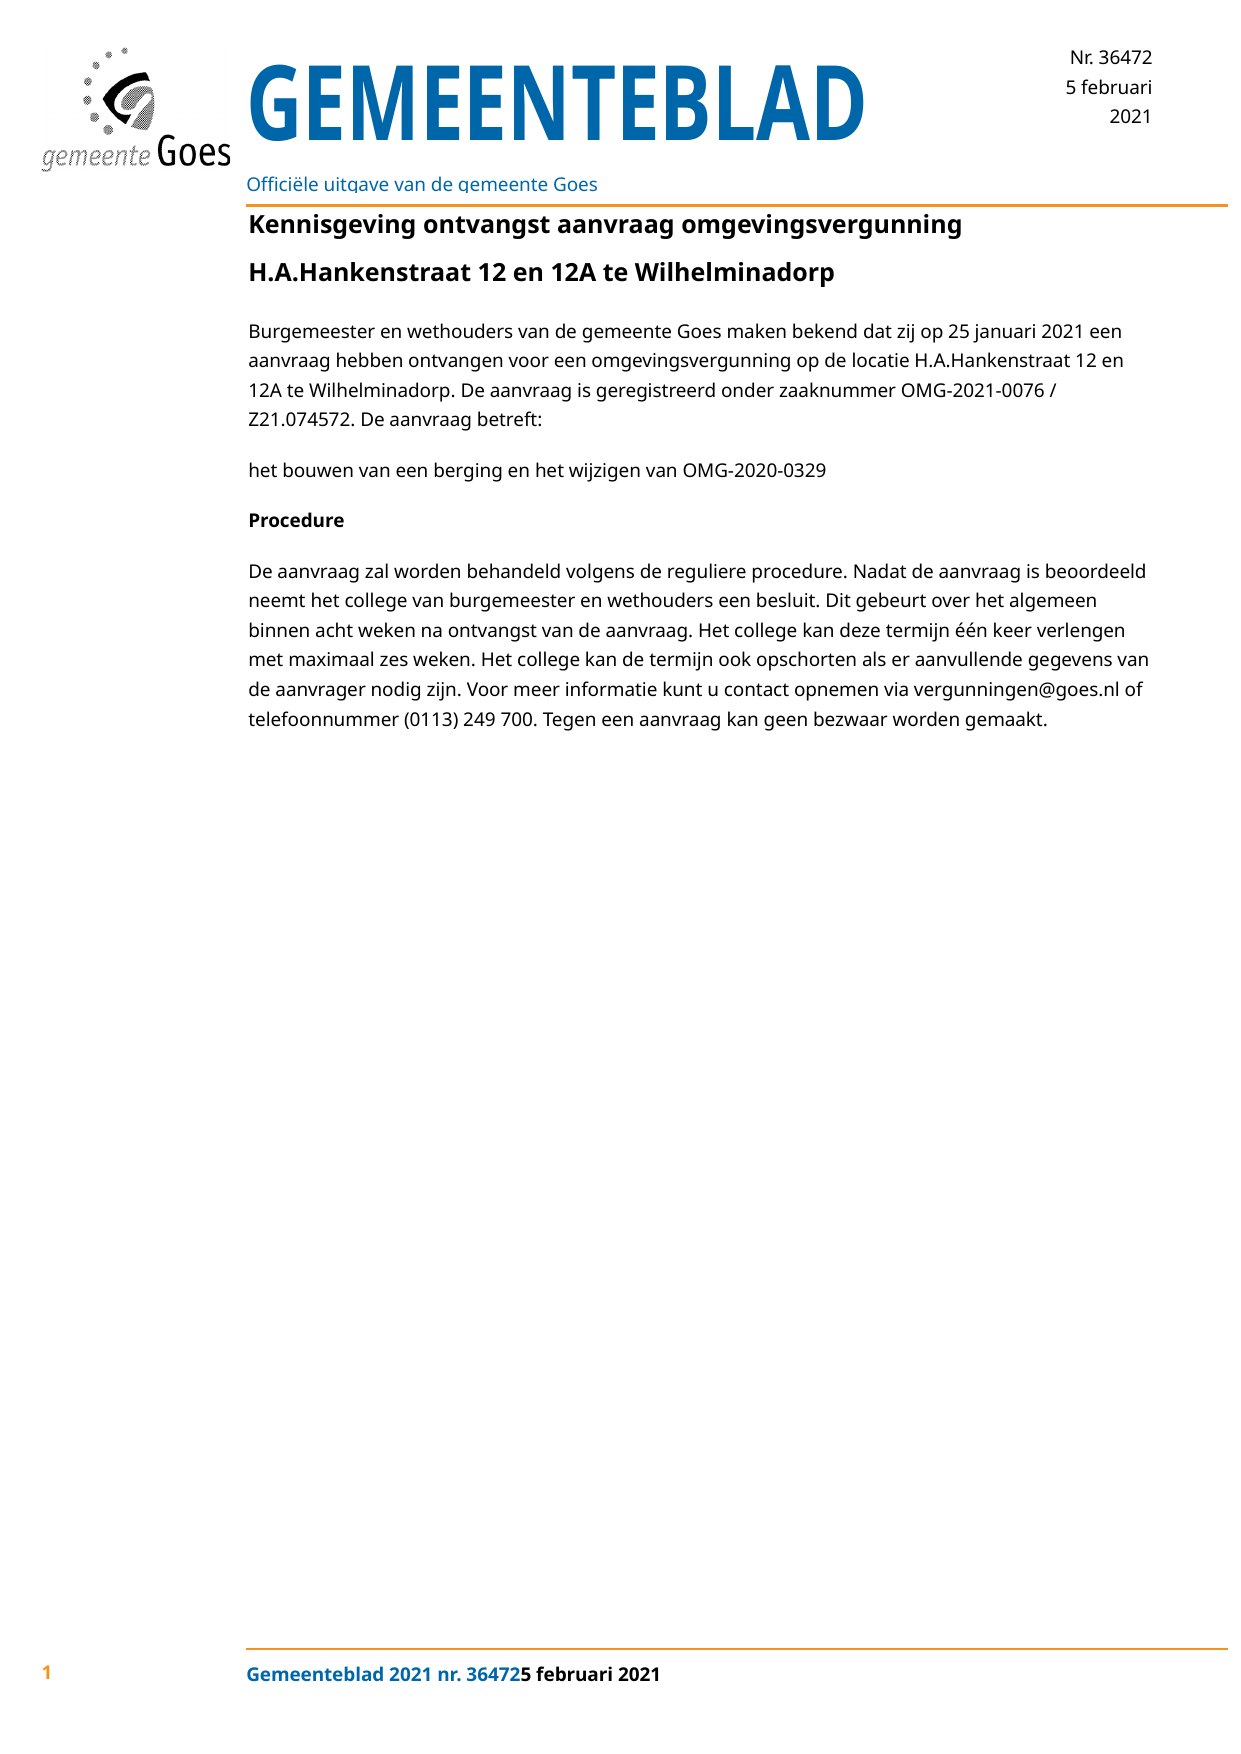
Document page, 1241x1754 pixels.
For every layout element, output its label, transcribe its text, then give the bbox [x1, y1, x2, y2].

text het bouwen van een berging en het wijzigen van OMG-2020-0329 [248, 457, 1152, 483]
text Kennisgeving ontvangst aanvraag omgevingsvergunning H.A.Hankenstraat 12 en 12A te Wilhelminadorp [248, 207, 1152, 288]
picture [41, 47, 231, 172]
text Procedure [248, 507, 1152, 533]
text De aanvraag zal worden behandeld volgens de reguliere procedure. Nadat de aanvraag is beoordeeld neemt het college van burgemeester en wethouders een besluit. Dit gebeurt over het algemeen binnen acht weken na ontvangst van de aanvraag. Het college kan deze termijn één keer verlengen met maximaal zes weken. Het college kan de termijn ook opschorten als er aanvullende gegevens van de aanvrager nodig zijn. Voor meer informatie kunt u contact opnemen via vergunningen@goes.nl of telefoonnummer (0113) 249 700. Tegen een aanvraag kan geen bezwaar worden gemaakt. [248, 558, 1152, 732]
text Burgemeester en wethouders van de gemeente Goes maken bekend dat zij op 25 januari 2021 een aanvraag hebben ontvangen voor een omgevingsvergunning op de locatie H.A.Hankenstraat 12 en 12A te Wilhelminadorp. De aanvraag is geregistreerd onder zaaknummer OMG-2021-0076 / Z21.074572. De aanvraag betreft: [248, 318, 1152, 432]
